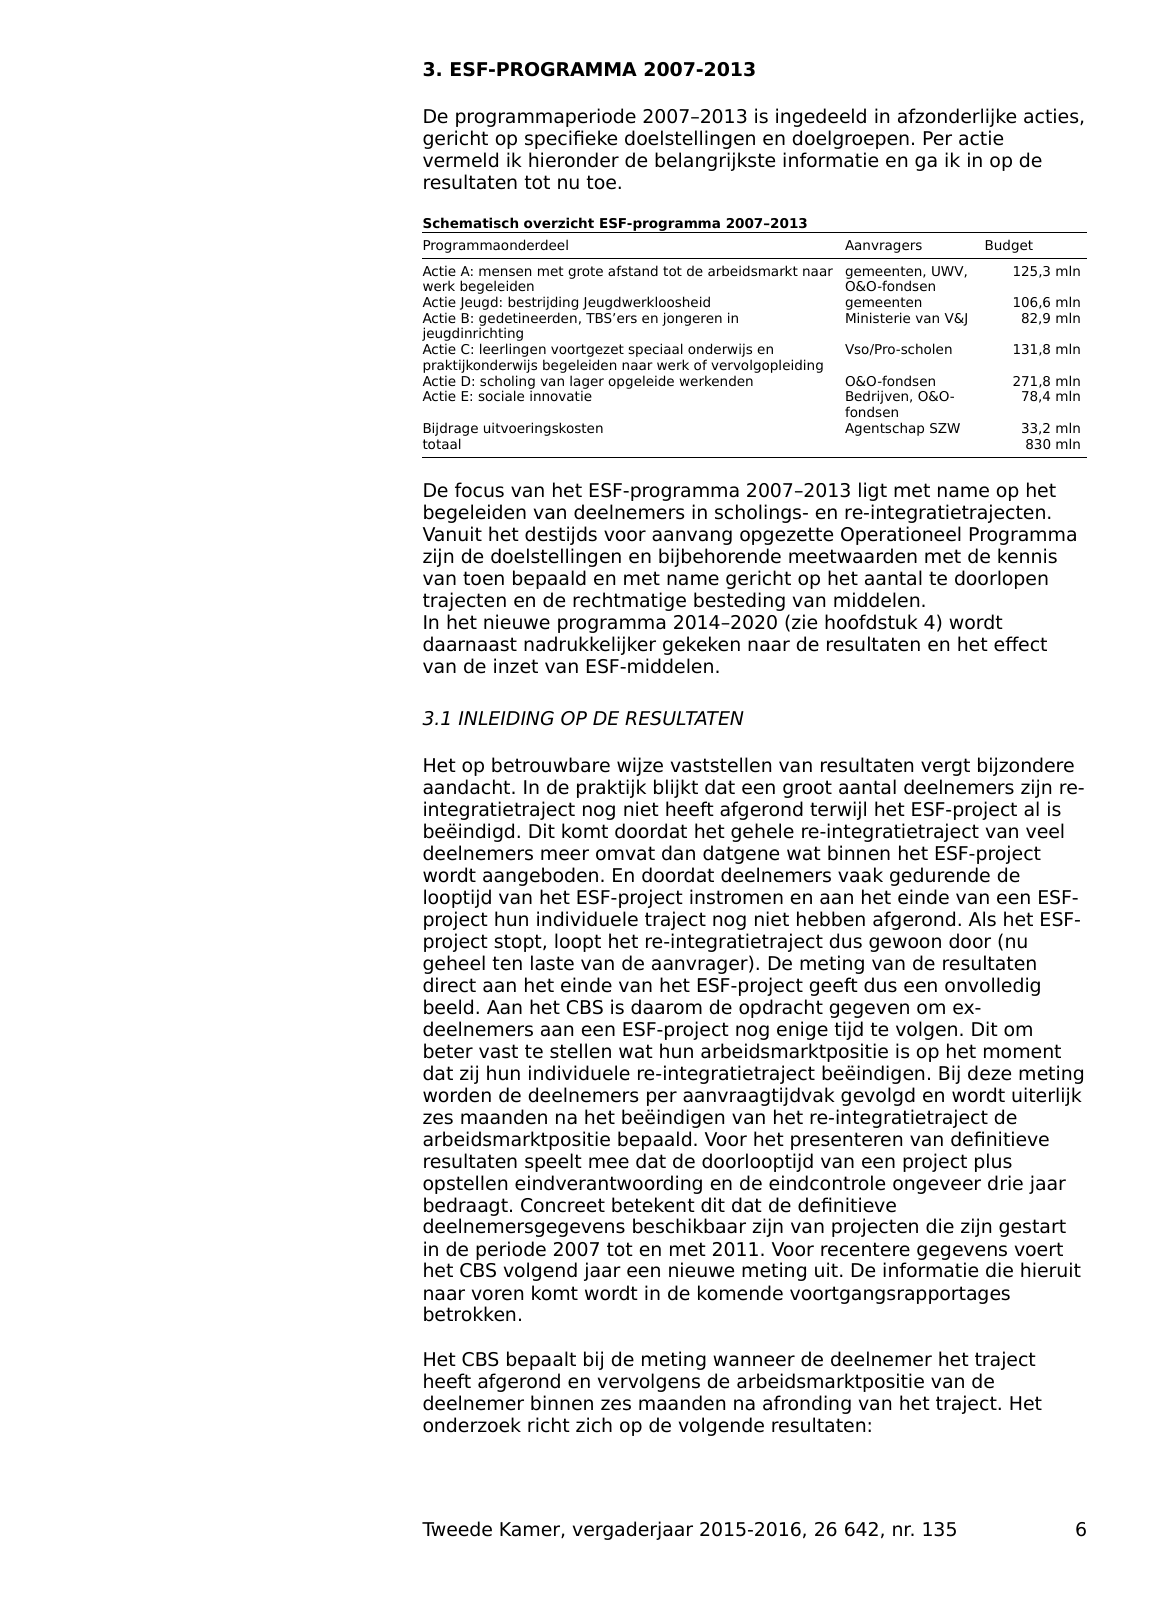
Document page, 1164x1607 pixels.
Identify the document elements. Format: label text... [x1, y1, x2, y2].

subtitle 3. ESF-PROGRAMMA 2007-2013 [422, 59, 1087, 81]
table_cell gemeenten, UWV, O&O-fondsen [839, 259, 978, 295]
text In het nieuwe programma 2014–2020 (zie hoofdstuk 4) wordt daarnaast nadrukkelijker gekeken naar de resultaten en het effect van de inzet van ESF-middelen. [422, 612, 1087, 678]
subtitle 3.1 INLEIDING OP DE RESULTATEN [422, 708, 1087, 730]
table_cell 106,6 mln [978, 295, 1087, 311]
text Het CBS bepaalt bij de meting wanneer de deelnemer het traject heeft afgerond en vervolgens de arbeidsmarktpositie van de deelnemer binnen zes maanden na afronding van het traject. Het onderzoek richt zich op de volgende resultaten: [422, 1348, 1087, 1436]
table_cell 33,2 mln [978, 421, 1087, 436]
table_cell Ministerie van V&J [839, 311, 978, 342]
table_cell [839, 436, 978, 457]
table_cell 131,8 mln [978, 342, 1087, 373]
table_cell 830 mln [978, 436, 1087, 457]
table_cell gemeenten [839, 295, 978, 311]
table_cell Budget [978, 233, 1087, 258]
table_cell totaal [422, 436, 839, 457]
table_cell Bedrijven, O&O-fondsen [839, 389, 978, 421]
table_cell O&O-fondsen [839, 374, 978, 389]
table_cell Actie B: gedetineerden, TBS’ers en jongeren in jeugdinrichting [422, 311, 839, 342]
text Het op betrouwbare wijze vaststellen van resultaten vergt bijzondere aandacht. In de praktijk blijkt dat een groot aantal deelnemers zijn re-integratietraject nog niet heeft afgerond terwijl het ESF-project al is beëindigd. Dit komt doordat het gehele re-integratietraject van veel deelnemers meer omvat dan datgene wat binnen het ESF-project wordt aangeboden. En doordat deelnemers vaak gedurende de looptijd van het ESF-project instromen en aan het einde van een ESF-project hun individuele traject nog niet hebben afgerond. Als het ESF-project stopt, loopt het re-integratietraject dus gewoon door (nu geheel ten laste van de aanvrager). De meting van de resultaten direct aan het einde van het ESF-project geeft dus een onvolledig beeld. Aan het CBS is daarom de opdracht gegeven om ex-deelnemers aan een ESF-project nog enige tijd te volgen. Dit om beter vast te stellen wat hun arbeidsmarktpositie is op het moment dat zij hun individuele re-integratietraject beëindigen. Bij deze meting worden de deelnemers per aanvraagtijdvak gevolgd en wordt uiterlijk zes maanden na het beëindigen van het re-integratietraject de arbeidsmarktpositie bepaald. Voor het presenteren van definitieve resultaten speelt mee dat de doorlooptijd van een project plus opstellen eindverantwoording en de eindcontrole ongeveer drie jaar bedraagt. Concreet betekent dit dat de definitieve deelnemersgegevens beschikbaar zijn van projecten die zijn gestart in de periode 2007 tot en met 2011. Voor recentere gegevens voert het CBS volgend jaar een nieuwe meting uit. De informatie die hieruit naar voren komt wordt in de komende voortgangsrapportages betrokken. [422, 755, 1087, 1326]
table_cell Aanvragers [839, 233, 978, 258]
table_cell Bijdrage uitvoeringskosten [422, 421, 839, 436]
table_cell 78,4 mln [978, 389, 1087, 421]
table_cell Actie E: sociale innovatie [422, 389, 839, 421]
text De programmaperiode 2007–2013 is ingedeeld in afzonderlijke acties, gericht op specifieke doelstellingen en doelgroepen. Per actie vermeld ik hieronder de belangrijkste informatie en ga ik in op de resultaten tot nu toe. [422, 106, 1087, 194]
table_header Schematisch overzicht ESF-programma 2007–2013 [422, 216, 1087, 232]
table_cell Actie C: leerlingen voortgezet speciaal onderwijs en praktijkonderwijs begeleiden naar werk of vervolgopleiding [422, 342, 839, 373]
table_cell 125,3 mln [978, 259, 1087, 295]
table_cell Actie A: mensen met grote afstand tot de arbeidsmarkt naar werk begeleiden [422, 259, 839, 295]
table_cell 271,8 mln [978, 374, 1087, 389]
table_cell Actie Jeugd: bestrijding Jeugdwerkloosheid [422, 295, 839, 311]
table_cell Programmaonderdeel [422, 233, 839, 258]
text De focus van het ESF-programma 2007–2013 ligt met name op het begeleiden van deelnemers in scholings- en re-integratietrajecten. Vanuit het destijds voor aanvang opgezette Operationeel Programma zijn de doelstellingen en bijbehorende meetwaarden met de kennis van toen bepaald en met name gericht op het aantal te doorlopen trajecten en de rechtmatige besteding van middelen. [422, 480, 1087, 612]
table_cell 82,9 mln [978, 311, 1087, 342]
table_cell Actie D: scholing van lager opgeleide werkenden [422, 374, 839, 389]
table_cell Vso/Pro-scholen [839, 342, 978, 373]
table_cell Agentschap SZW [839, 421, 978, 436]
